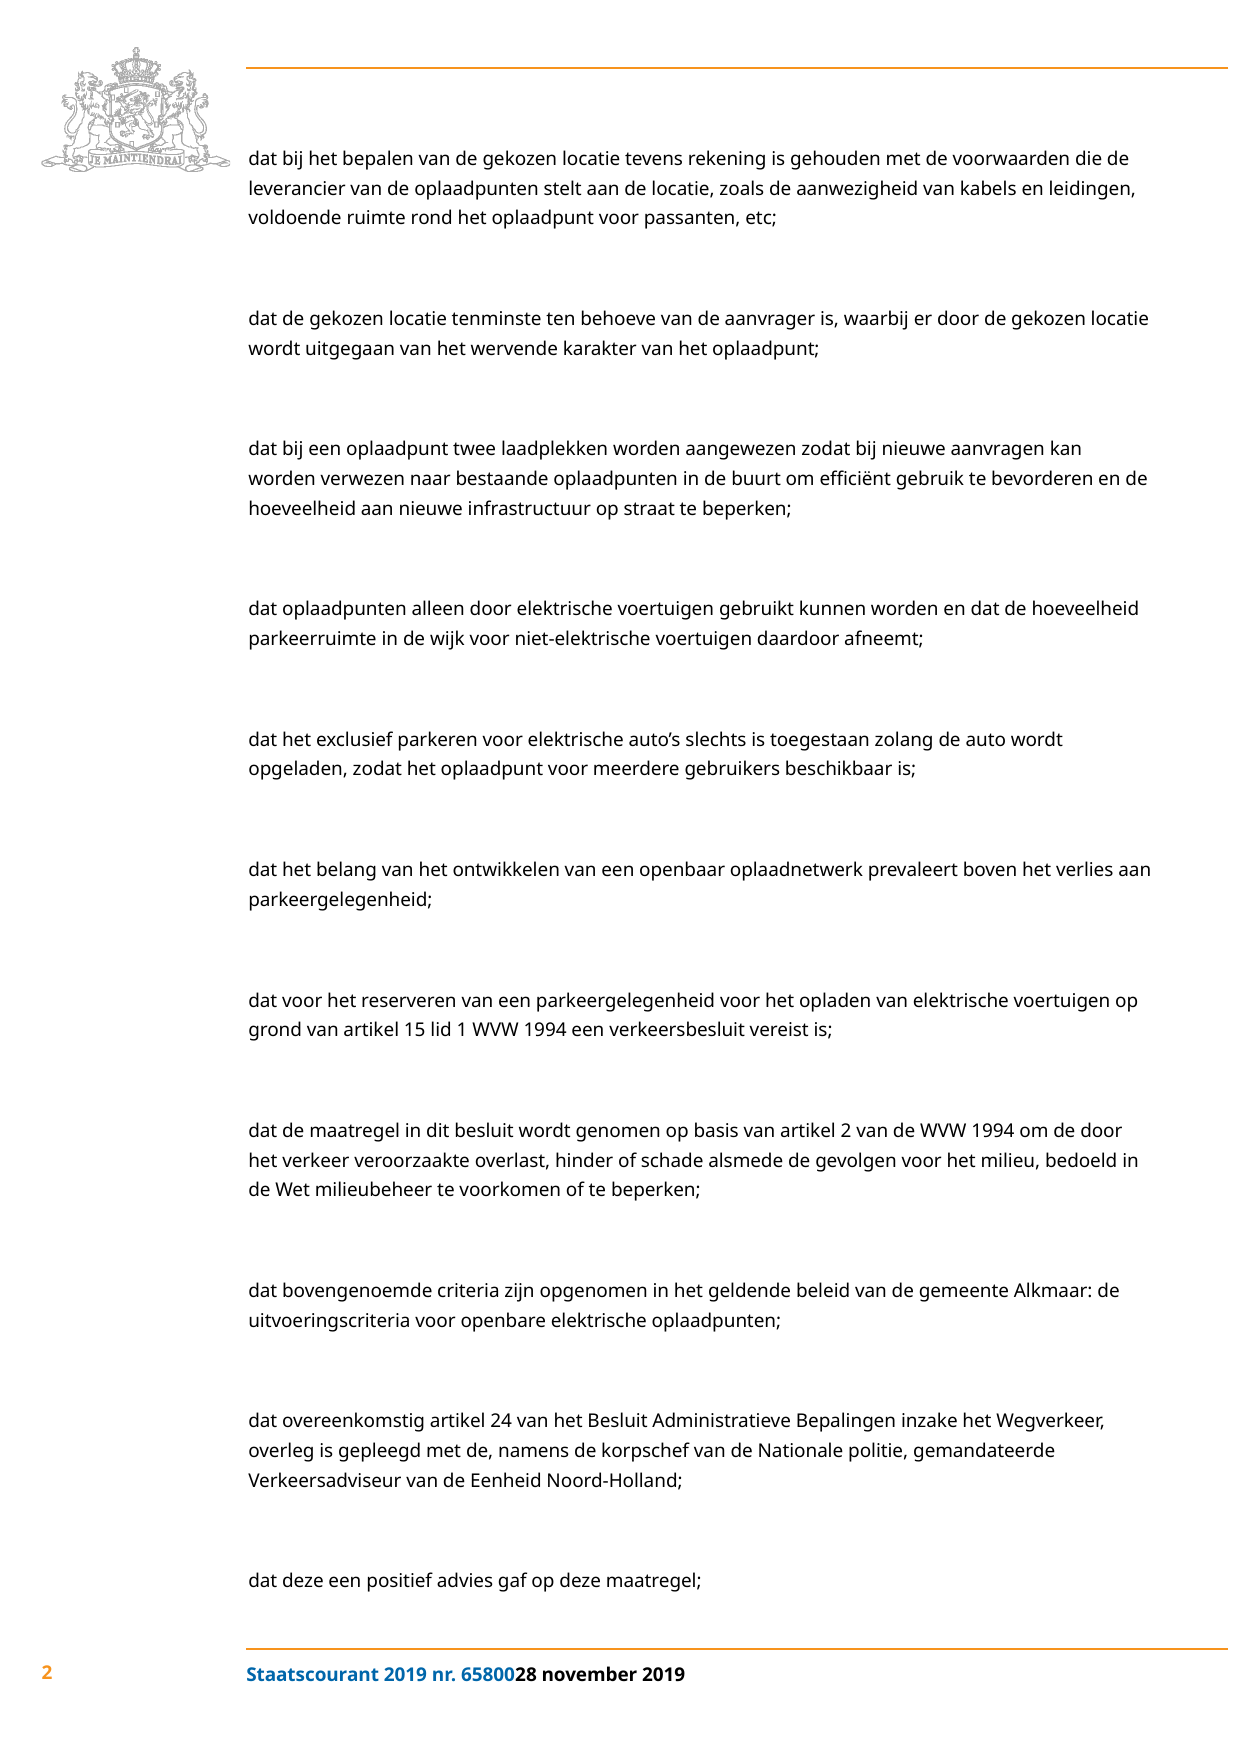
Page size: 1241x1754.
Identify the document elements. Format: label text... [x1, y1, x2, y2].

text dat deze een positief advies gaf op deze maatregel; [248, 1568, 1152, 1593]
text dat bij een oplaadpunt twee laadplekken worden aangewezen zodat bij nieuwe aanvragen kan worden verwezen naar bestaande oplaadpunten in de buurt om efficiënt gebruik te bevorderen en de hoeveelheid aan nieuwe infrastructuur op straat te beperken; [248, 436, 1152, 521]
text dat bij het bepalen van de gekozen locatie tevens rekening is gehouden met de voorwaarden die de leverancier van de oplaadpunten stelt aan de locatie, zoals de aanwezigheid van kabels en leidingen, voldoende ruimte rond het oplaadpunt voor passanten, etc; [248, 145, 1152, 230]
picture [41, 47, 231, 172]
text dat overeenkomstig artikel 24 van het Besluit Administratieve Bepalingen inzake het Wegverkeer, overleg is gepleegd met de, namens de korpschef van de Nationale politie, gemandateerde Verkeersadviseur van de Eenheid Noord-Holland; [248, 1408, 1152, 1493]
text dat de maatregel in dit besluit wordt genomen op basis van artikel 2 van de WVW 1994 om de door het verkeer veroorzaakte overlast, hinder of schade alsmede de gevolgen voor het milieu, bedoeld in de Wet milieubeheer te voorkomen of te beperken; [248, 1117, 1152, 1202]
text dat het exclusief parkeren voor elektrische auto’s slechts is toegestaan zolang de auto wordt opgeladen, zodat het oplaadpunt voor meerdere gebruikers beschikbaar is; [248, 726, 1152, 781]
text dat voor het reserveren van een parkeergelegenheid voor het opladen van elektrische voertuigen op grond van artikel 15 lid 1 WVW 1994 een verkeersbesluit vereist is; [248, 987, 1152, 1042]
text dat het belang van het ontwikkelen van een openbaar oplaadnetwerk prevaleert boven het verlies aan parkeergelegenheid; [248, 856, 1152, 912]
text dat de gekozen locatie tenminste ten behoeve van de aanvrager is, waarbij er door de gekozen locatie wordt uitgegaan van het wervende karakter van het oplaadpunt; [248, 305, 1152, 361]
text dat bovengenoemde criteria zijn opgenomen in het geldende beleid van de gemeente Alkmaar: de uitvoeringscriteria voor openbare elektrische oplaadpunten; [248, 1277, 1152, 1333]
text dat oplaadpunten alleen door elektrische voertuigen gebruikt kunnen worden en dat de hoeveelheid parkeerruimte in de wijk voor niet-elektrische voertuigen daardoor afneemt; [248, 596, 1152, 651]
